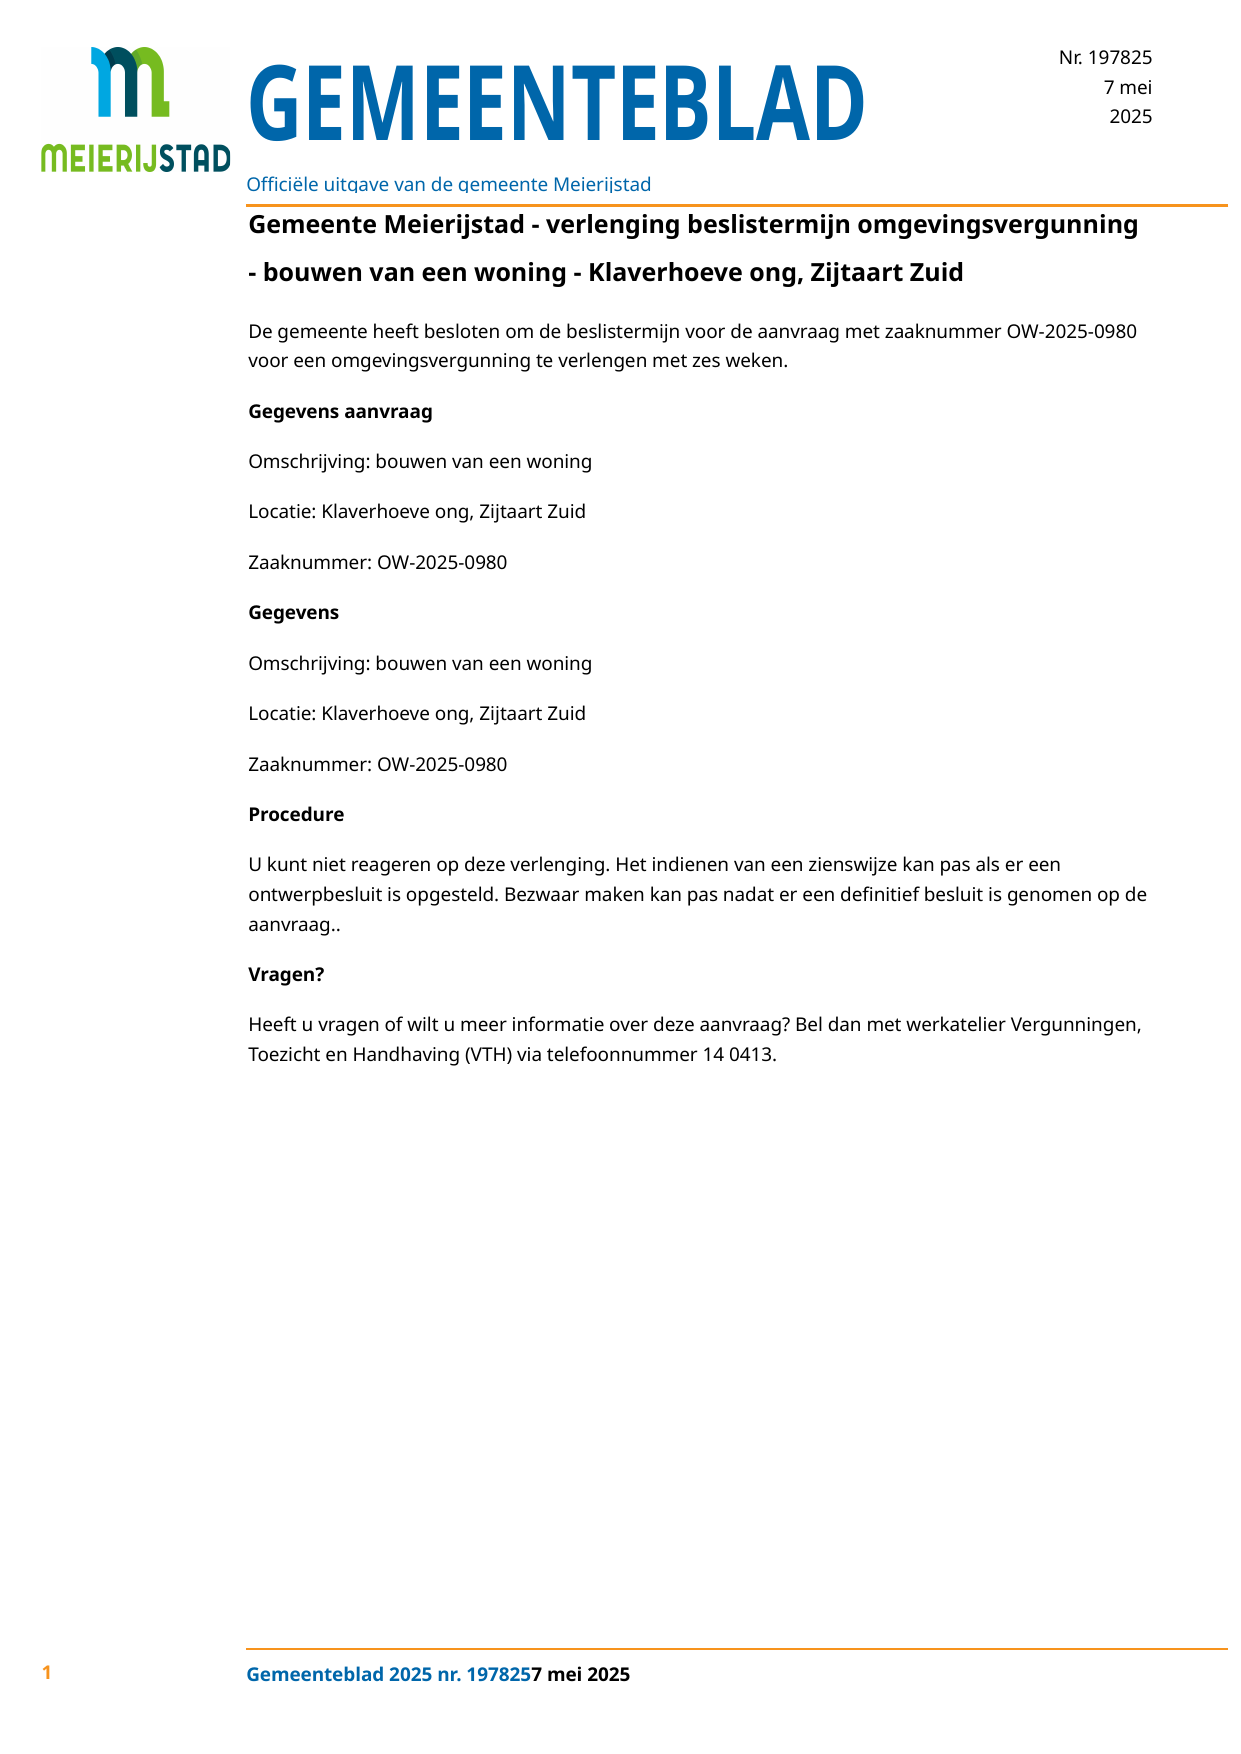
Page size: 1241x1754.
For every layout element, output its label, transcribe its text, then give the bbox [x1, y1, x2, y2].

picture [41, 47, 231, 172]
text Omschrijving: bouwen van een woning [248, 448, 1152, 474]
text U kunt niet reageren op deze verlenging. Het indienen van een zienswijze kan pas als er een ontwerpbesluit is opgesteld. Bezwaar maken kan pas nadat er een definitief besluit is genomen op de aanvraag.. [248, 852, 1152, 937]
text Locatie: Klaverhoeve ong, Zijtaart Zuid [248, 499, 1152, 524]
text Gegevens aanvraag [248, 398, 1152, 424]
text Procedure [248, 801, 1152, 827]
text Gemeente Meierijstad - verlenging beslistermijn omgevingsvergunning - bouwen van een woning - Klaverhoeve ong, Zijtaart Zuid [248, 207, 1152, 288]
text Gegevens [248, 599, 1152, 625]
text Locatie: Klaverhoeve ong, Zijtaart Zuid [248, 700, 1152, 726]
text De gemeente heeft besloten om de beslistermijn voor de aanvraag met zaaknummer OW-2025-0980 voor een omgevingsvergunning te verlengen met zes weken. [248, 318, 1152, 373]
text Vragen? [248, 961, 1152, 987]
text Zaaknummer: OW-2025-0980 [248, 751, 1152, 777]
text Heeft u vragen of wilt u meer informatie over deze aanvraag? Bel dan met werkatelier Vergunningen, Toezicht en Handhaving (VTH) via telefoonnummer 14 0413. [248, 1012, 1152, 1067]
text Zaaknummer: OW-2025-0980 [248, 549, 1152, 575]
text Omschrijving: bouwen van een woning [248, 650, 1152, 676]
